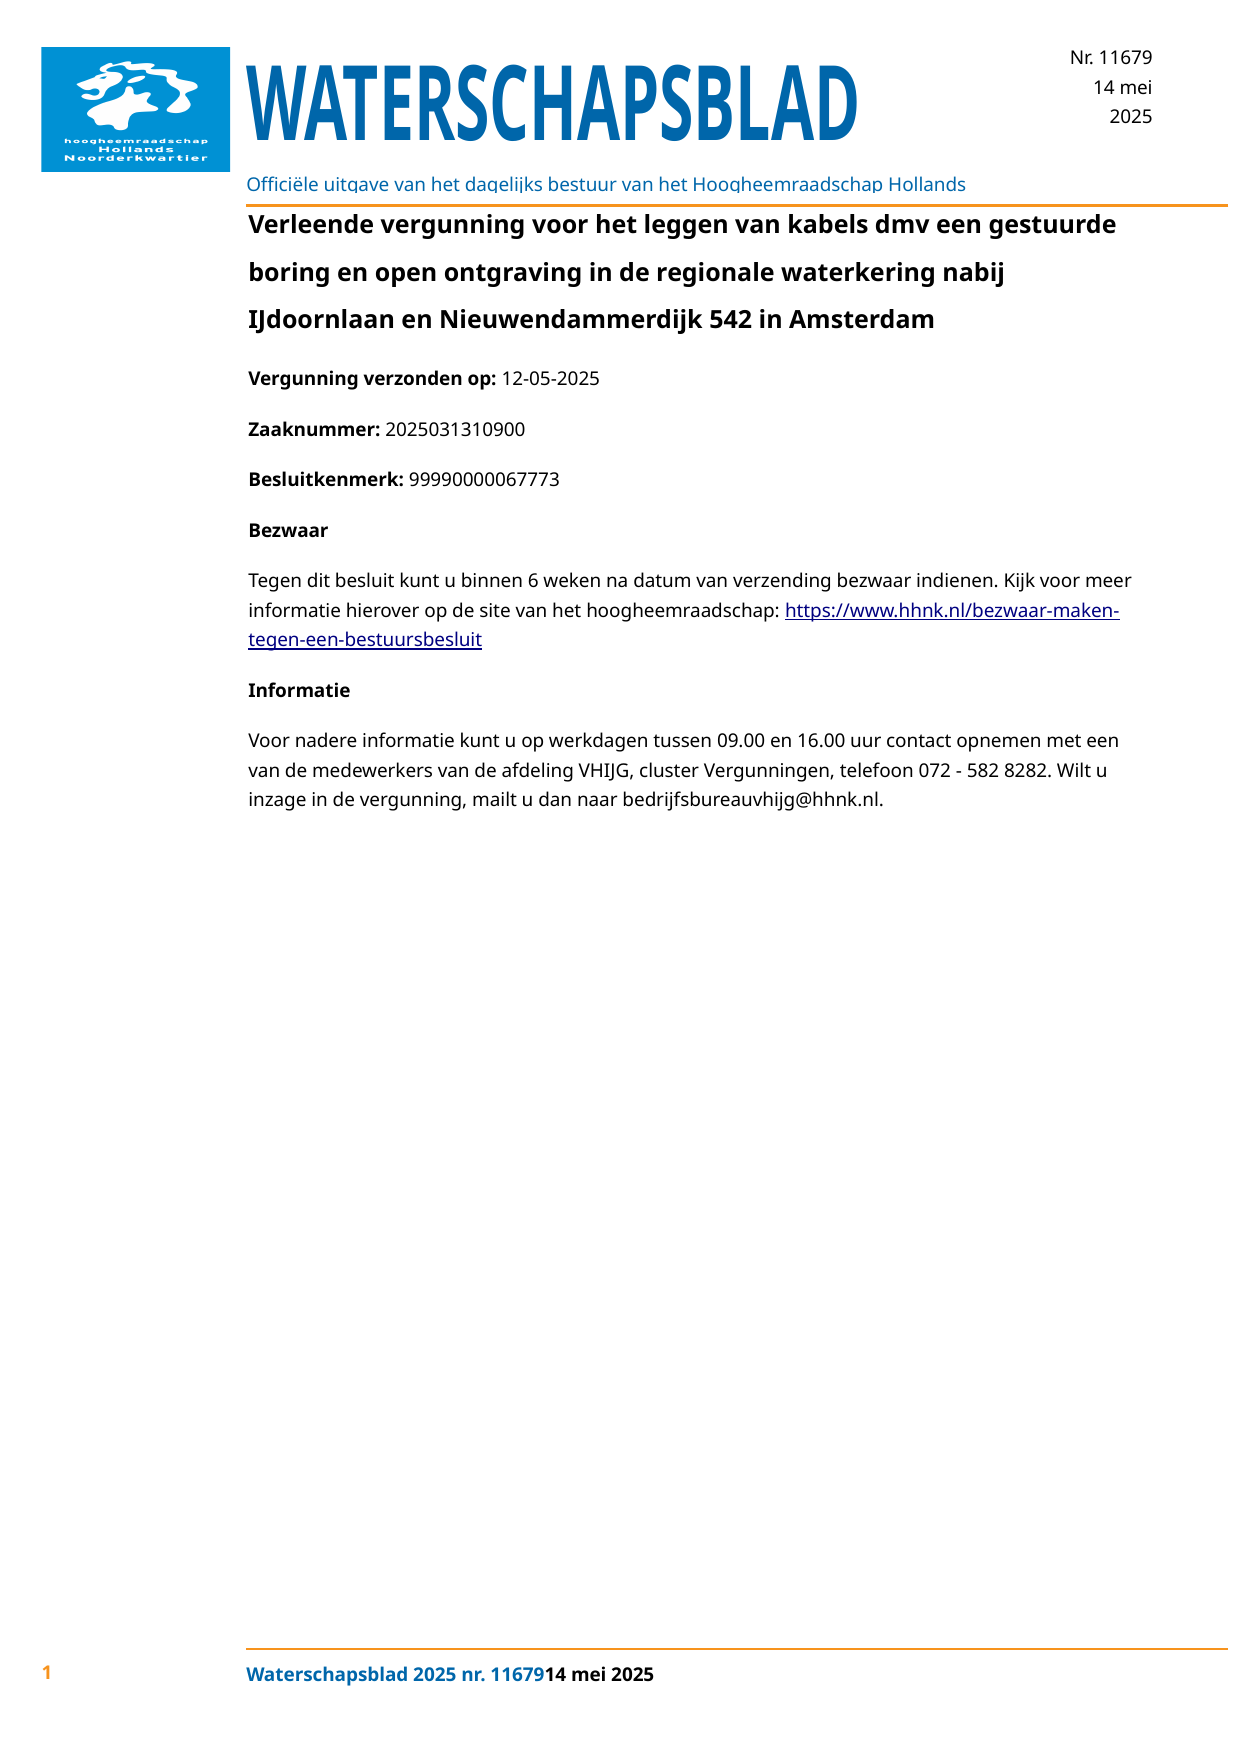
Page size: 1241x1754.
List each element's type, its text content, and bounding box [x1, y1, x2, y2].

text Besluitkenmerk: 99990000067773 [248, 466, 1152, 492]
text Bezwaar [248, 517, 1152, 542]
text Tegen dit besluit kunt u binnen 6 weken na datum van verzending bezwaar indienen. Kijk voor meer informatie hierover op de site van het hoogheemraadschap: https://www.hhnk.nl/bezwaar-maken-tegen-een-bestuursbesluit [248, 567, 1152, 652]
text Zaaknummer: 2025031310900 [248, 416, 1152, 442]
picture [78, 64, 122, 99]
picture [118, 62, 197, 112]
text Verleende vergunning voor het leggen van kabels dmv een gestuurde boring en open ontgraving in de regionale waterkering nabij IJdoornlaan en Nieuwendammerdijk 542 in Amsterdam [248, 207, 1152, 336]
text Voor nadere informatie kunt u op werkdagen tussen 09.00 en 16.00 uur contact opnemen met een van de medewerkers van de afdeling VHIJG, cluster Vergunningen, telefoon 072 - 582 8282. Wilt u inzage in de vergunning, mailt u dan naar bedrijfsbureauvhijg@hhnk.nl. [248, 727, 1152, 812]
text Vergunning verzonden op: 12-05-2025 [248, 366, 1152, 391]
picture [88, 87, 157, 130]
picture [129, 76, 144, 82]
text Informatie [248, 677, 1152, 702]
